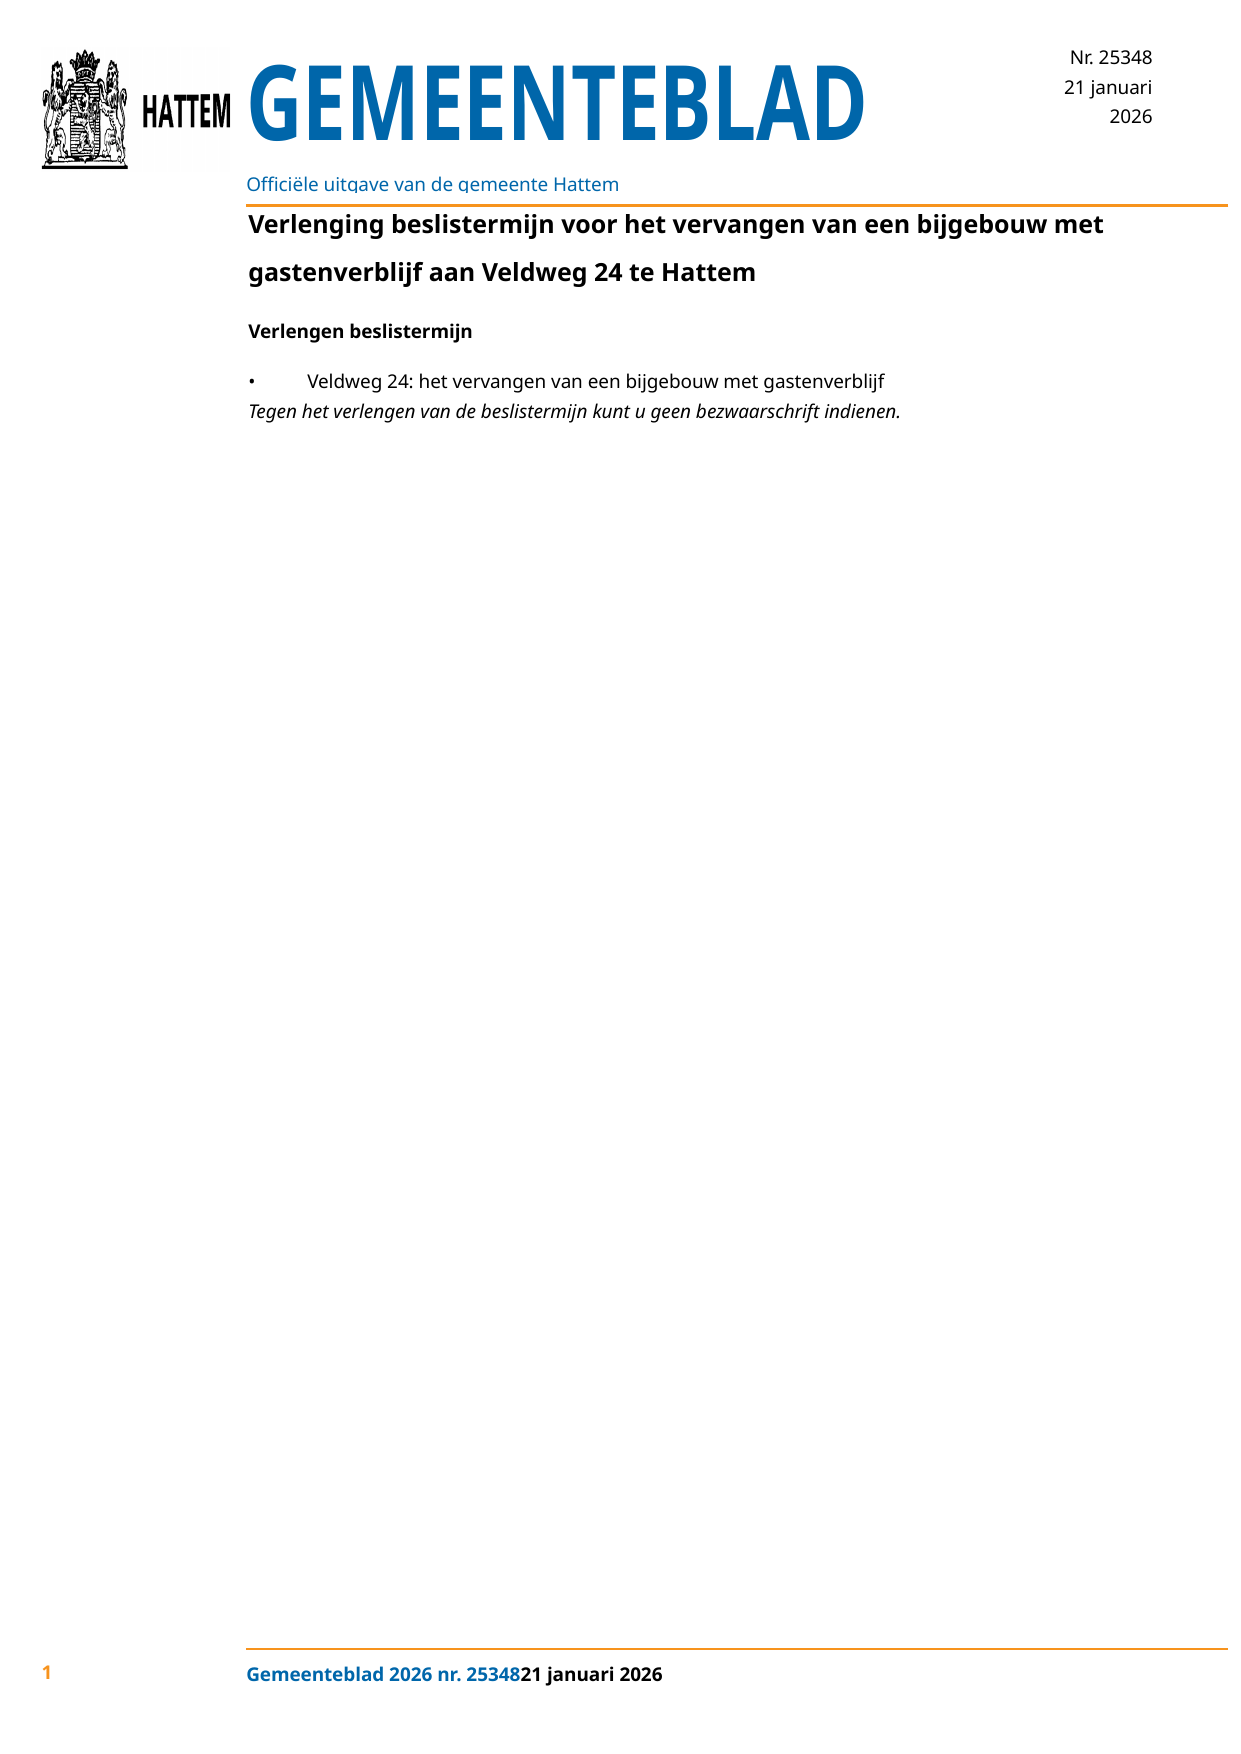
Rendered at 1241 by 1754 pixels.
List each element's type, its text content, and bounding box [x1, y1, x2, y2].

text Verlengen beslistermijn [248, 318, 1152, 344]
picture [41, 47, 231, 172]
list Veldweg 24: het vervangen van een bijgebouw met gastenverblijf [248, 368, 1152, 394]
text Tegen het verlengen van de beslistermijn kunt u geen bezwaarschrift indienen. [248, 398, 1152, 424]
text Verlenging beslistermijn voor het vervangen van een bijgebouw met gastenverblijf aan Veldweg 24 te Hattem [248, 207, 1152, 288]
